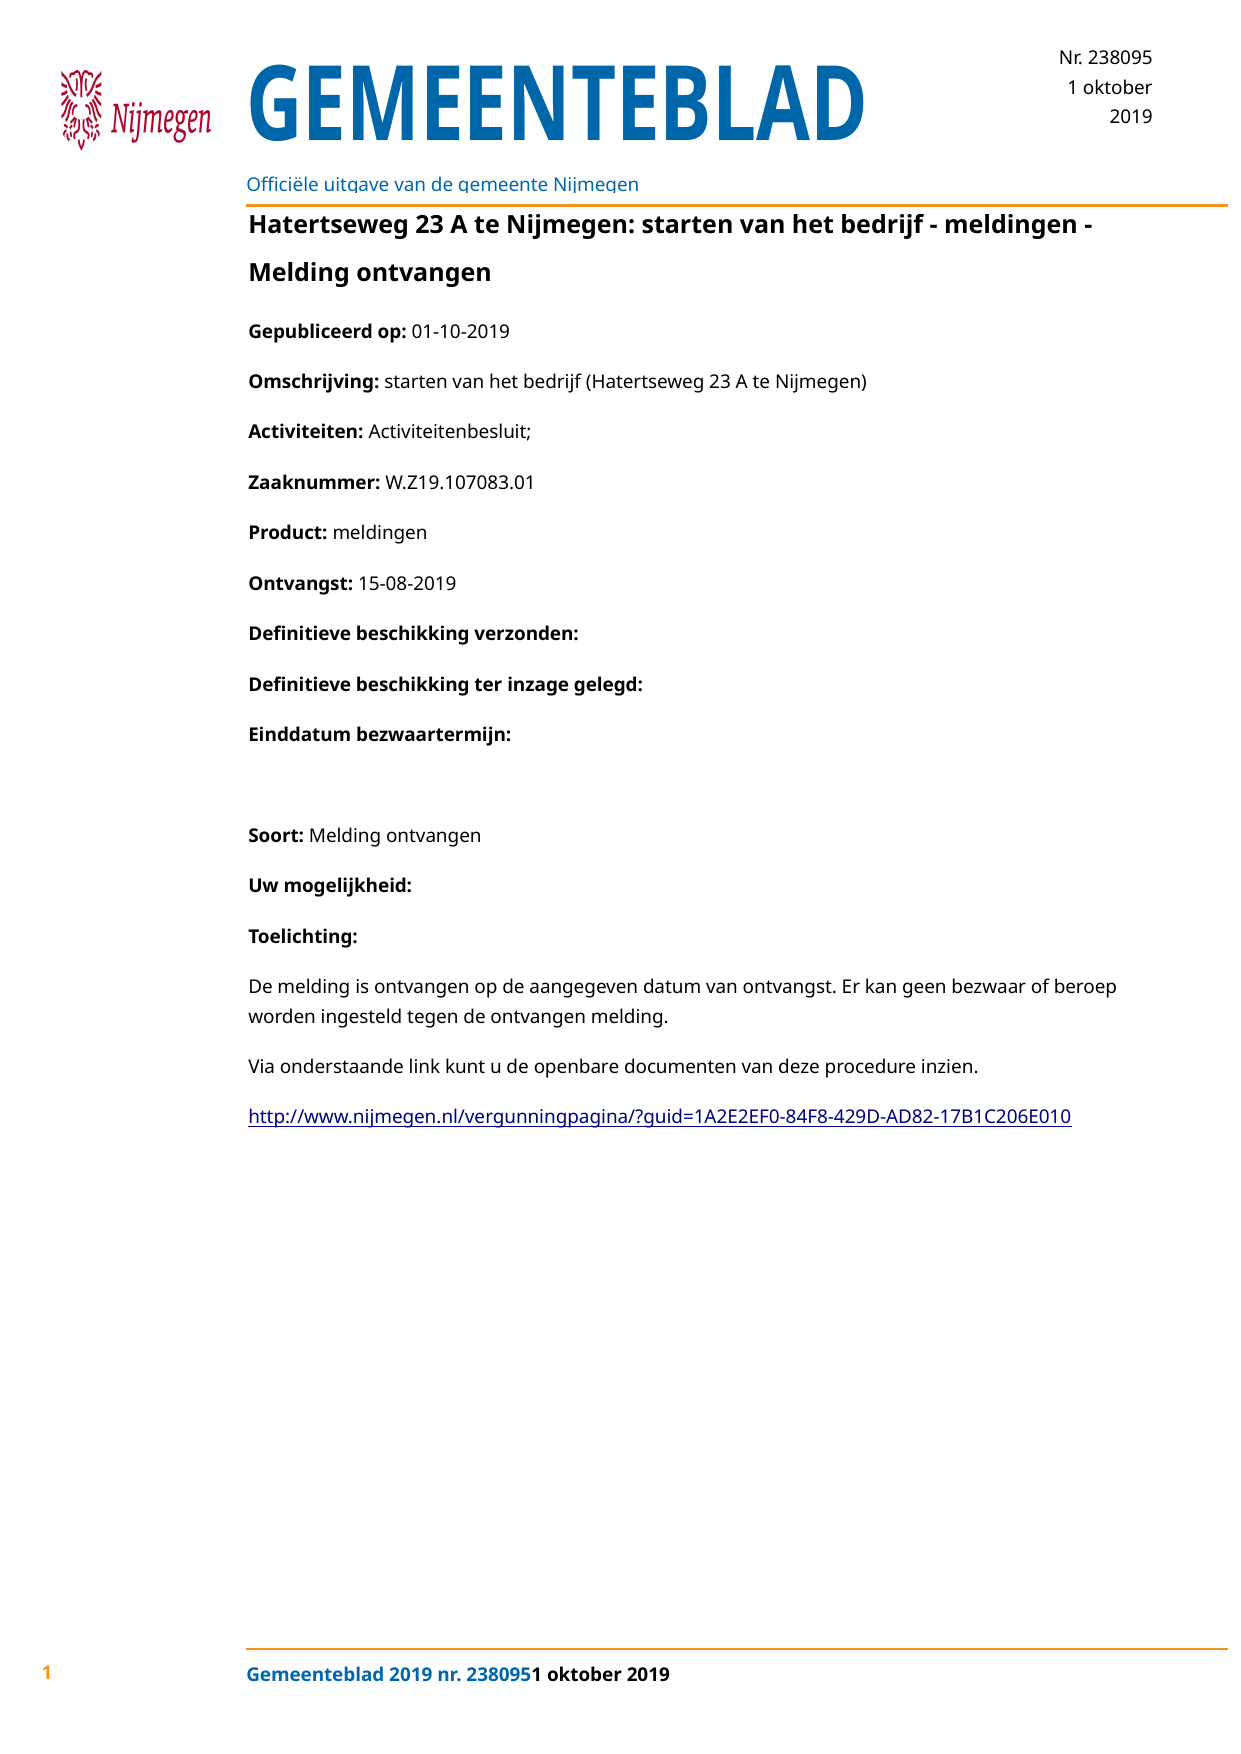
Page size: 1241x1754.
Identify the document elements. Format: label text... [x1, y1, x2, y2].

text Hatertseweg 23 A te Nijmegen: starten van het bedrijf - meldingen - Melding ontvangen [248, 207, 1152, 288]
text Product: meldingen [248, 519, 1152, 545]
text Einddatum bezwaartermijn: [248, 721, 1152, 747]
text Zaaknummer: W.Z19.107083.01 [248, 469, 1152, 495]
picture [41, 47, 231, 172]
text Definitieve beschikking ter inzage gelegd: [248, 671, 1152, 697]
text Soort: Melding ontvangen [248, 822, 1152, 848]
text Activiteiten: Activiteitenbesluit; [248, 419, 1152, 444]
text Omschrijving: starten van het bedrijf (Hatertseweg 23 A te Nijmegen) [248, 368, 1152, 394]
text http://www.nijmegen.nl/vergunningpagina/?guid=1A2E2EF0-84F8-429D-AD82-17B1C206E010 [248, 1104, 1152, 1129]
text Via onderstaande link kunt u de openbare documenten van deze procedure inzien. [248, 1053, 1152, 1079]
text De melding is ontvangen op de aangegeven datum van ontvangst. Er kan geen bezwaar of beroep worden ingesteld tegen de ontvangen melding. [248, 973, 1152, 1029]
text Gepubliceerd op: 01-10-2019 [248, 318, 1152, 344]
text Definitieve beschikking verzonden: [248, 620, 1152, 646]
text Ontvangst: 15-08-2019 [248, 570, 1152, 596]
text Uw mogelijkheid: [248, 872, 1152, 898]
text Toelichting: [248, 923, 1152, 949]
